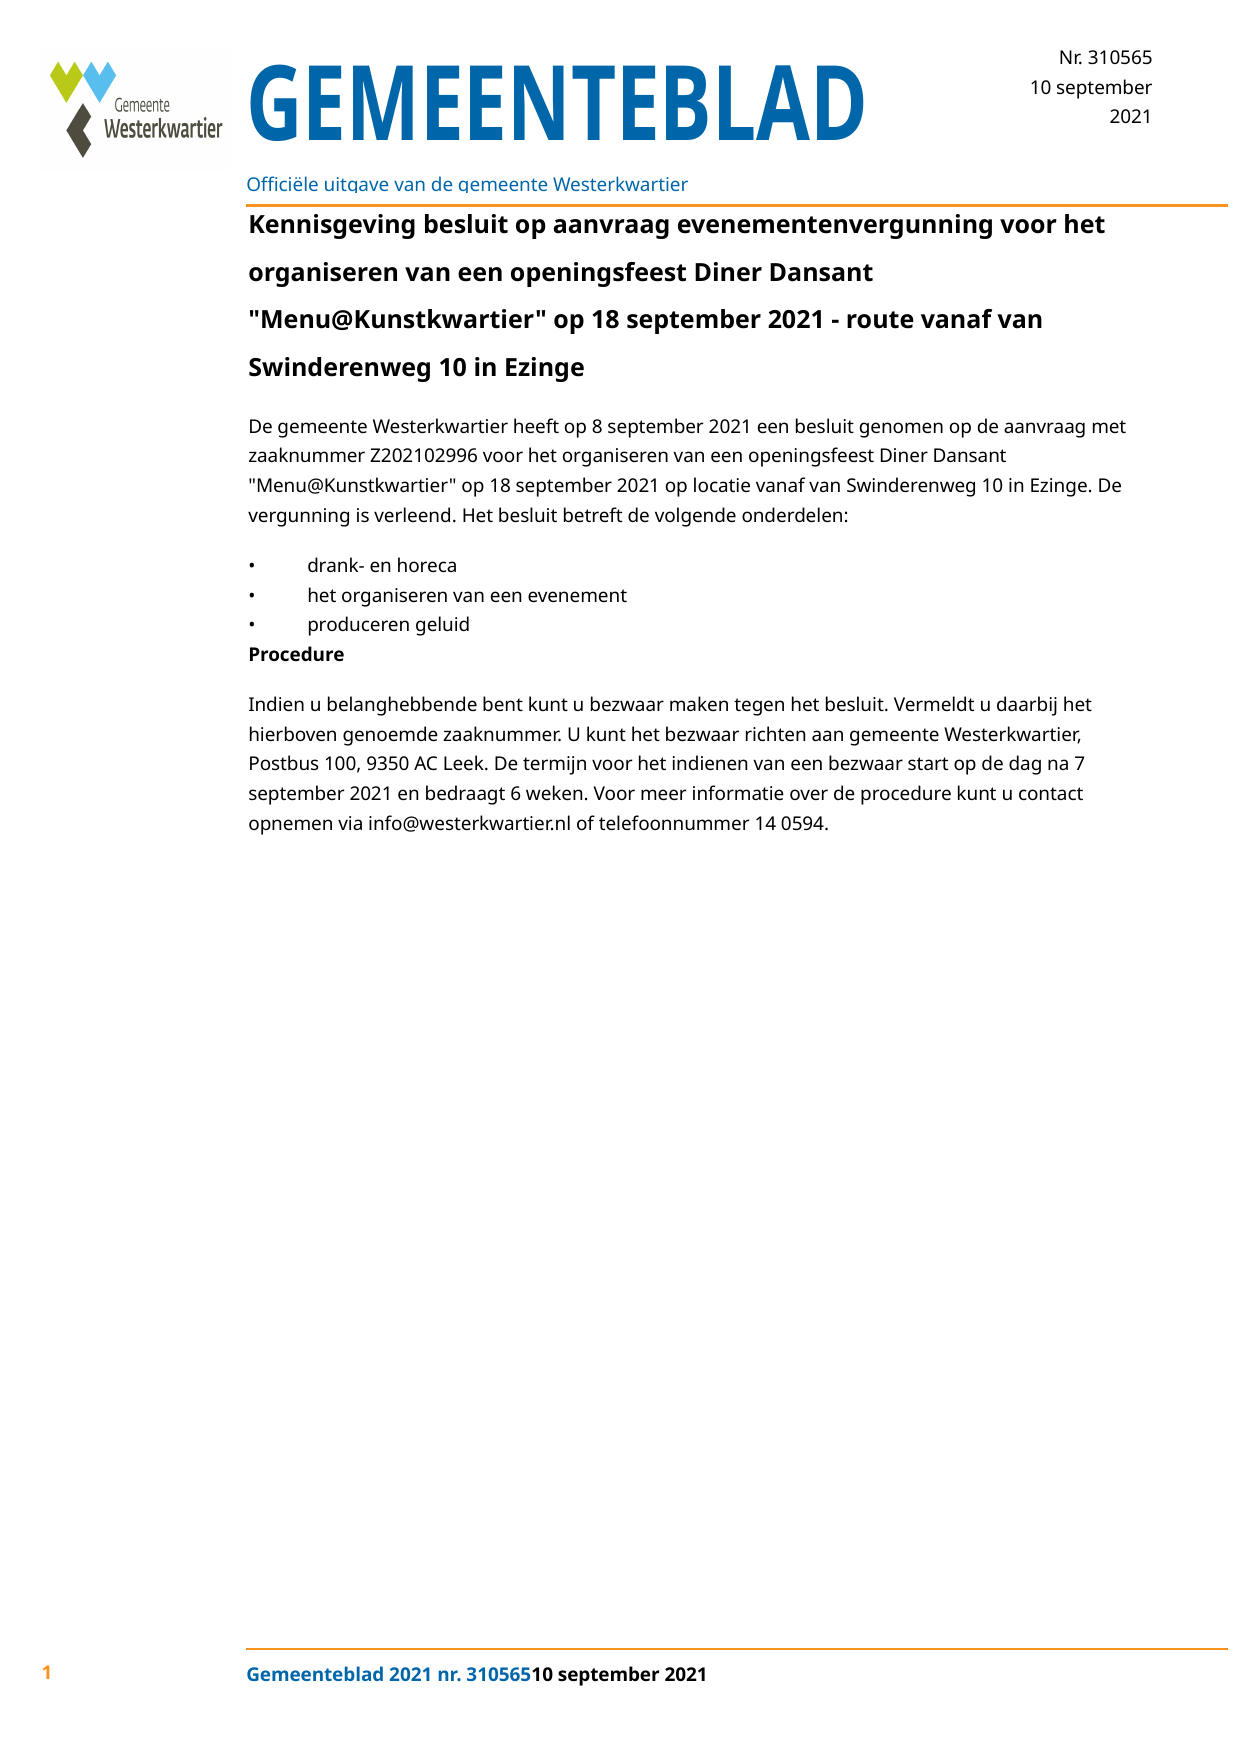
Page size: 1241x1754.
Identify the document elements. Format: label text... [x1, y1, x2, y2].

list produceren geluid [248, 611, 1152, 637]
text Indien u belanghebbende bent kunt u bezwaar maken tegen het besluit. Vermeldt u daarbij het hierboven genoemde zaaknummer. U kunt het bezwaar richten aan gemeente Westerkwartier, Postbus 100, 9350 AC Leek. De termijn voor het indienen van een bezwaar start op de dag na 7 september 2021 en bedraagt 6 weken. Voor meer informatie over de procedure kunt u contact opnemen via info@westerkwartier.nl of telefoonnummer 14 0594. [248, 691, 1152, 836]
text Kennisgeving besluit op aanvraag evenementenvergunning voor het organiseren van een openingsfeest Diner Dansant "Menu@Kunstkwartier" op 18 september 2021 - route vanaf van Swinderenweg 10 in Ezinge [248, 207, 1152, 384]
text Procedure [248, 641, 1152, 667]
list drank- en horeca [248, 552, 1152, 578]
picture [41, 47, 231, 172]
list het organiseren van een evenement [248, 582, 1152, 608]
text De gemeente Westerkwartier heeft op 8 september 2021 een besluit genomen op de aanvraag met zaaknummer Z202102996 voor het organiseren van een openingsfeest Diner Dansant "Menu@Kunstkwartier" op 18 september 2021 op locatie vanaf van Swinderenweg 10 in Ezinge. De vergunning is verleend. Het besluit betreft de volgende onderdelen: [248, 413, 1152, 528]
